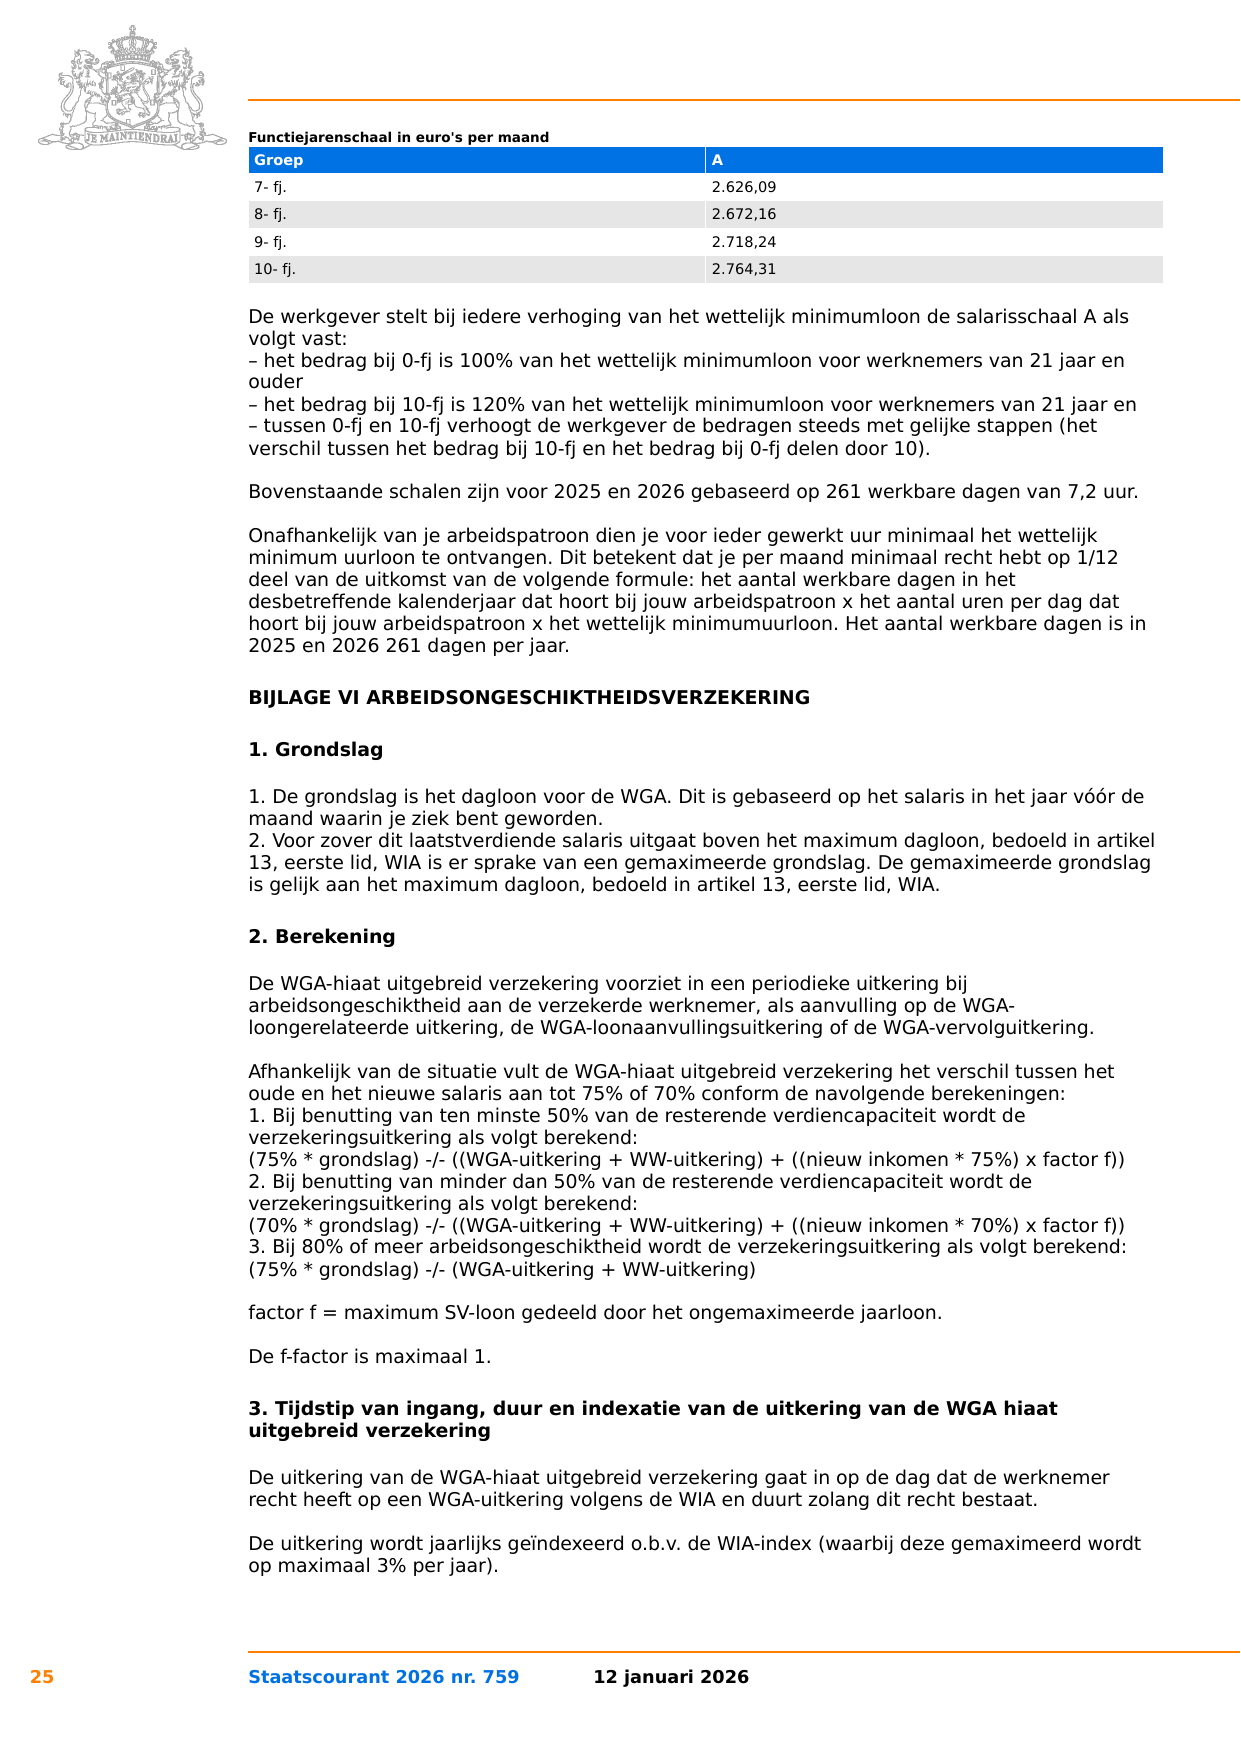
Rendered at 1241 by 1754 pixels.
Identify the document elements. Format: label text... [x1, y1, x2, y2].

text – het bedrag bij 0-fj is 100% van het wettelijk minimumloon voor werknemers van 21 jaar en ouder [248, 349, 1163, 393]
text 1. De grondslag is het dagloon voor de WGA. Dit is gebaseerd op het salaris in het jaar vóór de maand waarin je ziek bent geworden. [248, 786, 1163, 830]
table_cell A [706, 147, 1163, 173]
text De f-factor is maximaal 1. [248, 1346, 1163, 1368]
text (70% * grondslag) -/- ((WGA-uitkering + WW-uitkering) + ((nieuw inkomen * 70%) x factor f)) [248, 1214, 1163, 1236]
text De WGA-hiaat uitgebreid verzekering voorziet in een periodieke uitkering bij arbeidsongeschiktheid aan de verzekerde werknemer, als aanvulling op de WGA-loongerelateerde uitkering, de WGA-loonaanvullingsuitkering of de WGA-vervolguitkering. [248, 973, 1163, 1039]
text Bovenstaande schalen zijn voor 2025 en 2026 gebaseerd op 261 werkbare dagen van 7,2 uur. [248, 481, 1163, 503]
text 2. Voor zover dit laatstverdiende salaris uitgaat boven het maximum dagloon, bedoeld in artikel 13, eerste lid, WIA is er sprake van een gemaximeerde grondslag. De gemaximeerde grondslag is gelijk aan het maximum dagloon, bedoeld in artikel 13, eerste lid, WIA. [248, 830, 1163, 896]
text factor f = maximum SV-loon gedeeld door het ongemaximeerde jaarloon. [248, 1302, 1163, 1324]
text – het bedrag bij 10-fj is 120% van het wettelijk minimumloon voor werknemers van 21 jaar en [248, 393, 1163, 415]
table_cell 2.764,31 [706, 256, 1163, 283]
text Onafhankelijk van je arbeidspatroon dien je voor ieder gewerkt uur minimaal het wettelijk minimum uurloon te ontvangen. Dit betekent dat je per maand minimaal recht hebt op 1/12 deel van de uitkomst van de volgende formule: het aantal werkbare dagen in het desbetreffende kalenderjaar dat hoort bij jouw arbeidspatroon x het aantal uren per dag dat hoort bij jouw arbeidspatroon x het wettelijk minimumuurloon. Het aantal werkbare dagen is in 2025 en 2026 261 dagen per jaar. [248, 525, 1163, 657]
subtitle BIJLAGE VI ARBEIDSONGESCHIKTHEIDSVERZEKERING [248, 687, 1163, 709]
table_cell 8- fj. [249, 201, 705, 228]
subtitle 3. Tijdstip van ingang, duur en indexatie van de uitkering van de WGA hiaat uitgebreid verzekering [248, 1398, 1163, 1442]
text 1. Bij benutting van ten minste 50% van de resterende verdiencapaciteit wordt de verzekeringsuitkering als volgt berekend: [248, 1104, 1163, 1148]
text De werkgever stelt bij iedere verhoging van het wettelijk minimumloon de salarisschaal A als volgt vast: [248, 306, 1163, 349]
subtitle 2. Berekening [248, 926, 1163, 948]
text De uitkering wordt jaarlijks geïndexeerd o.b.v. de WIA-index (waarbij deze gemaximeerd wordt op maximaal 3% per jaar). [248, 1533, 1163, 1577]
text 2. Bij benutting van minder dan 50% van de resterende verdiencapaciteit wordt de verzekeringsuitkering als volgt berekend: [248, 1171, 1163, 1214]
text 3. Bij 80% of meer arbeidsongeschiktheid wordt de verzekeringsuitkering als volgt berekend: [248, 1236, 1163, 1258]
text De uitkering van de WGA-hiaat uitgebreid verzekering gaat in op de dag dat de werknemer recht heeft op een WGA-uitkering volgens de WIA en duurt zolang dit recht bestaat. [248, 1467, 1163, 1511]
table_cell 2.718,24 [706, 229, 1163, 255]
text (75% * grondslag) -/- (WGA-uitkering + WW-uitkering) [248, 1258, 1163, 1280]
text (75% * grondslag) -/- ((WGA-uitkering + WW-uitkering) + ((nieuw inkomen * 75%) x factor f)) [248, 1148, 1163, 1171]
text Afhankelijk van de situatie vult de WGA-hiaat uitgebreid verzekering het verschil tussen het oude en het nieuwe salaris aan tot 75% of 70% conform de navolgende berekeningen: [248, 1061, 1163, 1104]
table_cell 9- fj. [249, 229, 705, 255]
table_cell 2.626,09 [706, 174, 1163, 200]
picture [38, 25, 227, 150]
subtitle 1. Grondslag [248, 739, 1163, 761]
table_cell Groep [249, 147, 705, 173]
table_cell 2.672,16 [706, 201, 1163, 228]
table_cell 7- fj. [249, 174, 705, 200]
table_header Functiejarenschaal in euro's per maand [248, 130, 1163, 146]
text – tussen 0-fj en 10-fj verhoogt de werkgever de bedragen steeds met gelijke stappen (het verschil tussen het bedrag bij 10-fj en het bedrag bij 0-fj delen door 10). [248, 415, 1163, 459]
table_cell 10- fj. [249, 256, 705, 283]
